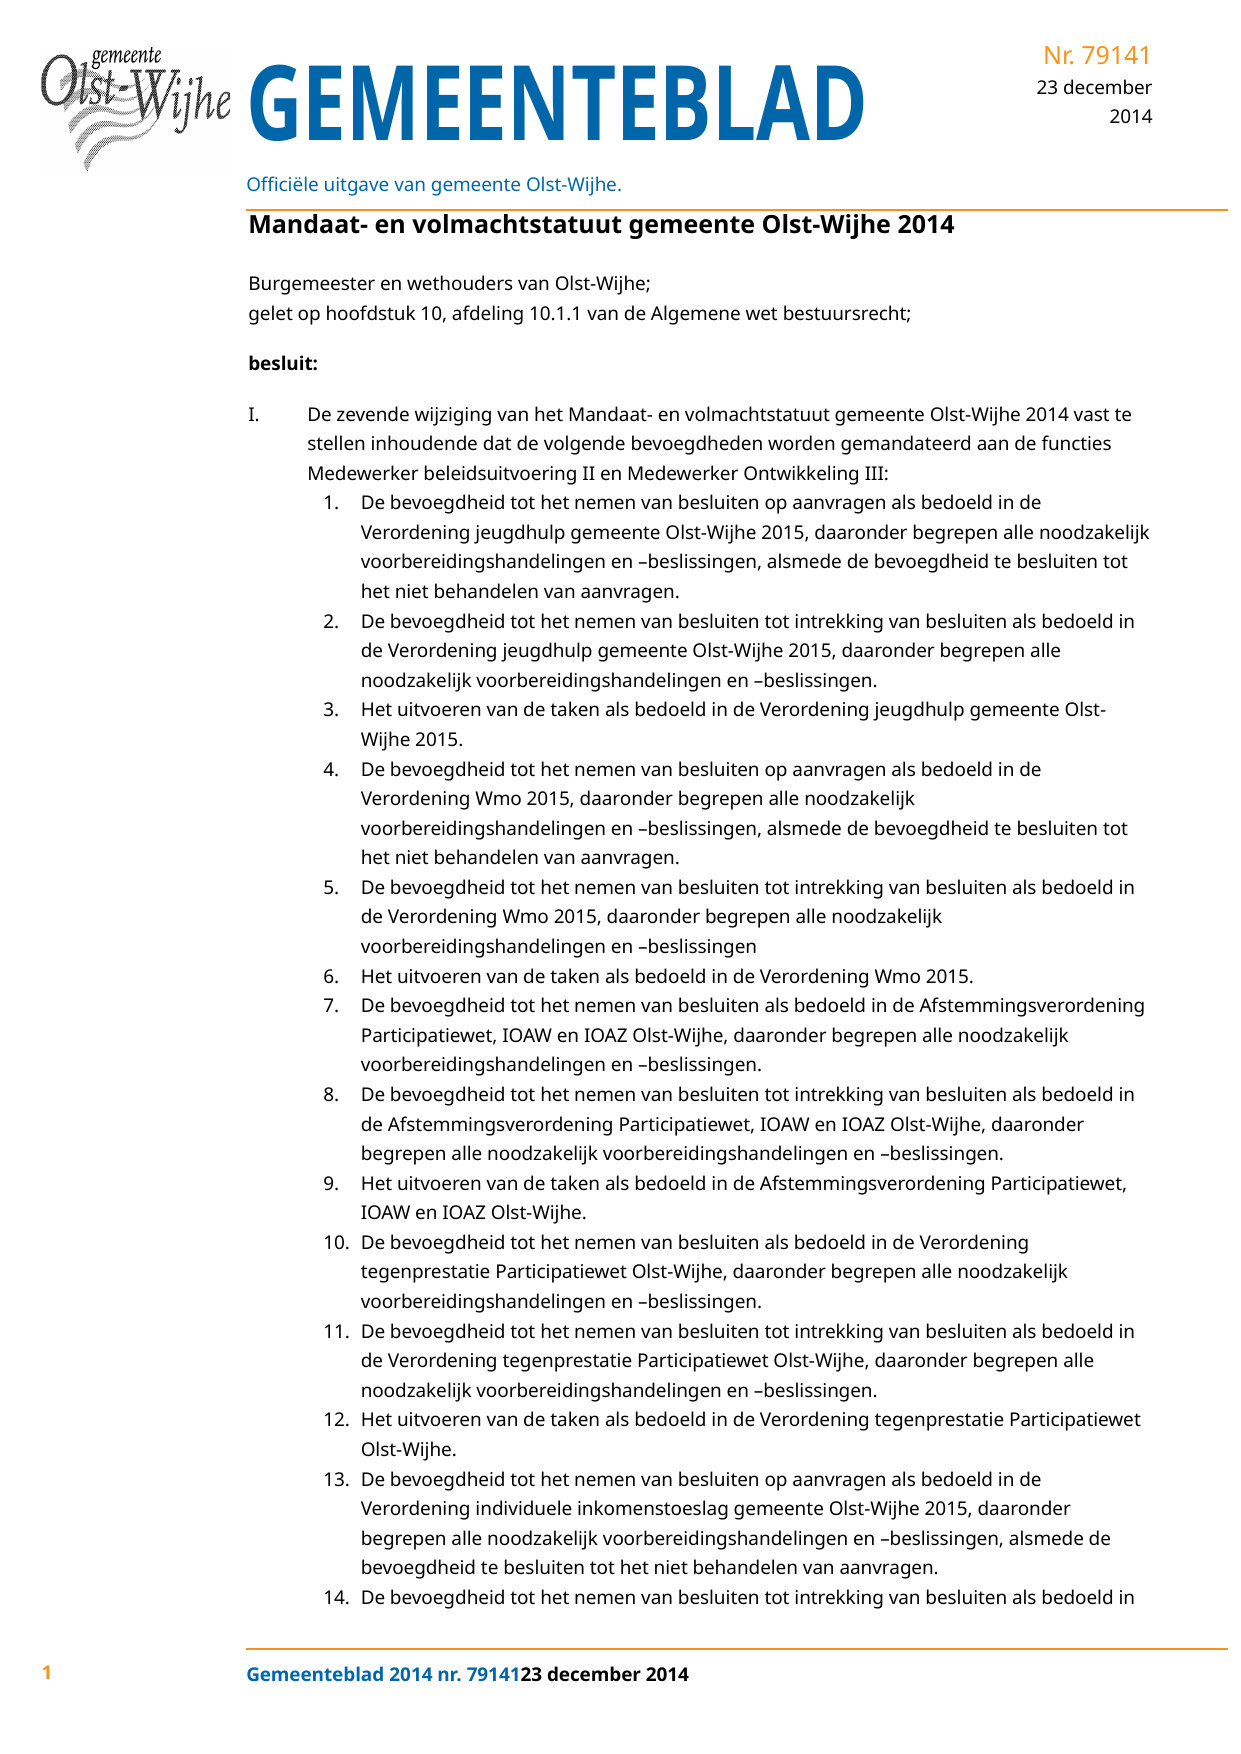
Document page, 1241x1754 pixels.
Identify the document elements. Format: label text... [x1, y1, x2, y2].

list De bevoegdheid tot het nemen van besluiten tot intrekking van besluiten als bedoeld in de Afstemmingsverordening Participatiewet, IOAW en IOAZ Olst-Wijhe, daaronder begrepen alle noodzakelijk voorbereidingshandelingen en –beslissingen. [323, 1081, 1152, 1166]
list Het uitvoeren van de taken als bedoeld in de Verordening Wmo 2015. [323, 963, 1152, 988]
list De bevoegdheid tot het nemen van besluiten op aanvragen als bedoeld in de Verordening individuele inkomenstoeslag gemeente Olst-Wijhe 2015, daaronder begrepen alle noodzakelijk voorbereidingshandelingen en –beslissingen, alsmede de bevoegdheid te besluiten tot het niet behandelen van aanvragen. [323, 1466, 1152, 1580]
text Mandaat- en volmachtstatuut gemeente Olst-Wijhe 2014 [248, 211, 1152, 241]
list Het uitvoeren van de taken als bedoeld in de Verordening tegenprestatie Participatiewet Olst-Wijhe. [323, 1407, 1152, 1462]
list De bevoegdheid tot het nemen van besluiten tot intrekking van besluiten als bedoeld in de Verordening tegenprestatie Participatiewet Olst-Wijhe, daaronder begrepen alle noodzakelijk voorbereidingshandelingen en –beslissingen. [323, 1318, 1152, 1403]
list De bevoegdheid tot het nemen van besluiten tot intrekking van besluiten als bedoeld in [323, 1584, 1152, 1610]
list Het uitvoeren van de taken als bedoeld in de Verordening jeugdhulp gemeente Olst-Wijhe 2015. [323, 697, 1152, 752]
list De bevoegdheid tot het nemen van besluiten tot intrekking van besluiten als bedoeld in de Verordening jeugdhulp gemeente Olst-Wijhe 2015, daaronder begrepen alle noodzakelijk voorbereidingshandelingen en –beslissingen. [323, 608, 1152, 693]
list De bevoegdheid tot het nemen van besluiten tot intrekking van besluiten als bedoeld in de Verordening Wmo 2015, daaronder begrepen alle noodzakelijk voorbereidingshandelingen en –beslissingen [323, 874, 1152, 959]
list De bevoegdheid tot het nemen van besluiten op aanvragen als bedoeld in de Verordening jeugdhulp gemeente Olst-Wijhe 2015, daaronder begrepen alle noodzakelijk voorbereidingshandelingen en –beslissingen, alsmede de bevoegdheid te besluiten tot het niet behandelen van aanvragen. [323, 489, 1152, 604]
picture [41, 47, 231, 172]
list De zevende wijziging van het Mandaat- en volmachtstatuut gemeente Olst-Wijhe 2014 vast te stellen inhoudende dat de volgende bevoegdheden worden gemandateerd aan de functies Medewerker beleidsuitvoering II en Medewerker Ontwikkeling III: [248, 401, 1152, 486]
text Burgemeester en wethouders van Olst-Wijhe; [248, 270, 1152, 296]
text gelet op hoofdstuk 10, afdeling 10.1.1 van de Algemene wet bestuursrecht; [248, 300, 1152, 326]
list De bevoegdheid tot het nemen van besluiten als bedoeld in de Afstemmingsverordening Participatiewet, IOAW en IOAZ Olst-Wijhe, daaronder begrepen alle noodzakelijk voorbereidingshandelingen en –beslissingen. [323, 992, 1152, 1077]
list De bevoegdheid tot het nemen van besluiten als bedoeld in de Verordening tegenprestatie Participatiewet Olst-Wijhe, daaronder begrepen alle noodzakelijk voorbereidingshandelingen en –beslissingen. [323, 1229, 1152, 1314]
list Het uitvoeren van de taken als bedoeld in de Afstemmingsverordening Participatiewet, IOAW en IOAZ Olst-Wijhe. [323, 1170, 1152, 1225]
text besluit: [248, 350, 1152, 376]
list De bevoegdheid tot het nemen van besluiten op aanvragen als bedoeld in de Verordening Wmo 2015, daaronder begrepen alle noodzakelijk voorbereidingshandelingen en –beslissingen, alsmede de bevoegdheid te besluiten tot het niet behandelen van aanvragen. [323, 756, 1152, 870]
